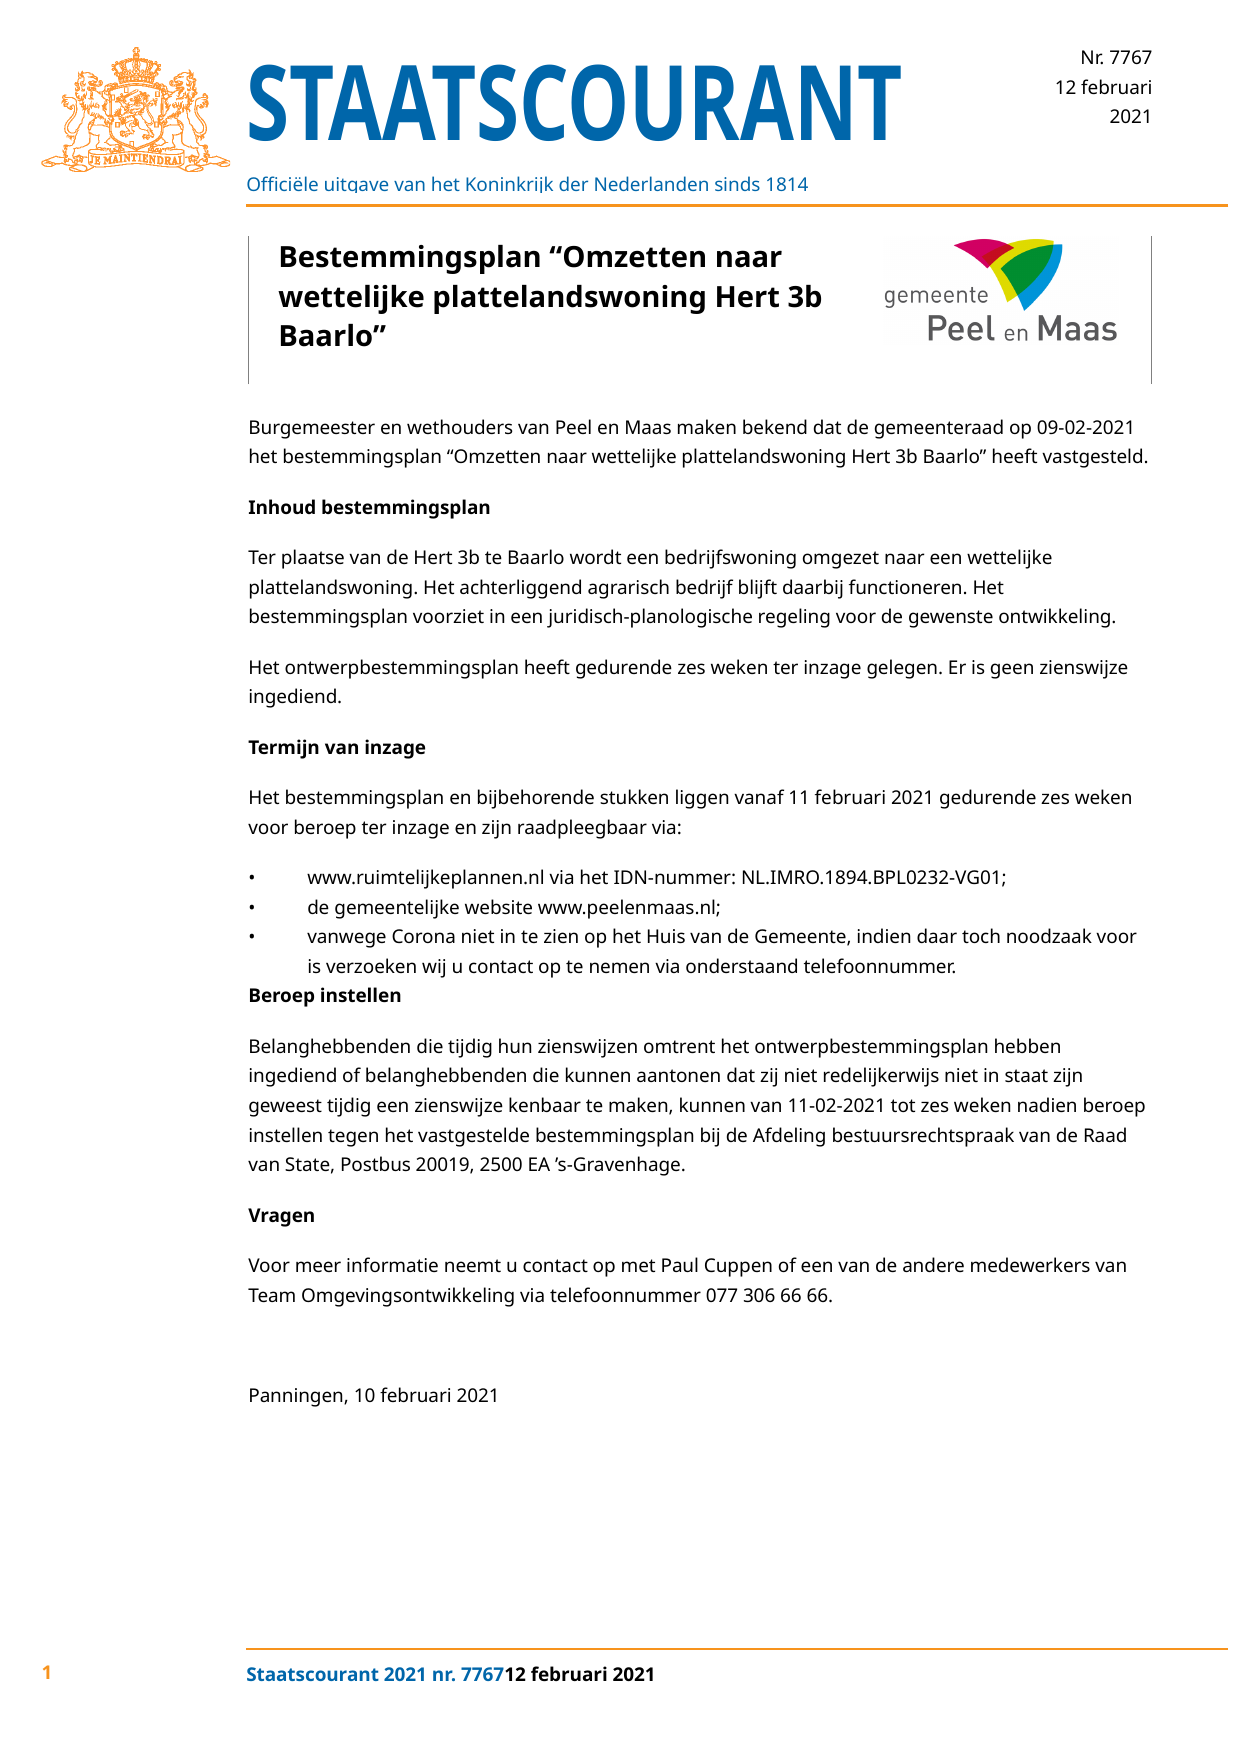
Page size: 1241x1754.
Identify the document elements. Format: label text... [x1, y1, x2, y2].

picture [882, 236, 1119, 345]
text Ter plaatse van de Hert 3b te Baarlo wordt een bedrijfswoning omgezet naar een wettelijke plattelandswoning. Het achterliggend agrarisch bedrijf blijft daarbij functioneren. Het bestemmingsplan voorziet in een juridisch-planologische regeling voor de gewenste ontwikkeling. [248, 544, 1152, 629]
list vanwege Corona niet in te zien op het Huis van de Gemeente, indien daar toch noodzaak voor is verzoeken wij u contact op te nemen via onderstaand telefoonnummer. [248, 923, 1152, 979]
text Belanghebbenden die tijdig hun zienswijzen omtrent het ontwerpbestemmingsplan hebben ingediend of belanghebbenden die kunnen aantonen dat zij niet redelijkerwijs niet in staat zijn geweest tijdig een zienswijze kenbaar te maken, kunnen van 11-02-2021 tot zes weken nadien beroep instellen tegen het vastgestelde bestemmingsplan bij de Afdeling bestuursrechtspraak van de Raad van State, Postbus 20019, 2500 EA ’s-Gravenhage. [248, 1033, 1152, 1177]
list www.ruimtelijkeplannen.nl via het IDN-nummer: NL.IMRO.1894.BPL0232-VG01; [248, 864, 1152, 890]
picture [41, 47, 231, 172]
text Beroep instellen [248, 983, 1152, 1008]
text Vragen [248, 1202, 1152, 1228]
table_header Bestemmingsplan “Omzetten naar wettelijke plattelandswoning Hert 3b Baarlo” [249, 236, 850, 384]
table_header [850, 236, 1151, 384]
text Termijn van inzage [248, 734, 1152, 760]
text Panningen, 10 februari 2021 [248, 1383, 1152, 1408]
list de gemeentelijke website www.peelenmaas.nl; [248, 894, 1152, 920]
text Burgemeester en wethouders van Peel en Maas maken bekend dat de gemeenteraad op 09-02-2021 het bestemmingsplan “Omzetten naar wettelijke plattelandswoning Hert 3b Baarlo” heeft vastgesteld. [248, 414, 1152, 469]
text Het ontwerpbestemmingsplan heeft gedurende zes weken ter inzage gelegen. Er is geen zienswijze ingediend. [248, 654, 1152, 709]
text Het bestemmingsplan en bijbehorende stukken liggen vanaf 11 februari 2021 gedurende zes weken voor beroep ter inzage en zijn raadpleegbaar via: [248, 784, 1152, 840]
text Inhoud bestemmingsplan [248, 494, 1152, 520]
text Voor meer informatie neemt u contact op met Paul Cuppen of een van de andere medewerkers van Team Omgevingsontwikkeling via telefoonnummer 077 306 66 66. [248, 1252, 1152, 1308]
